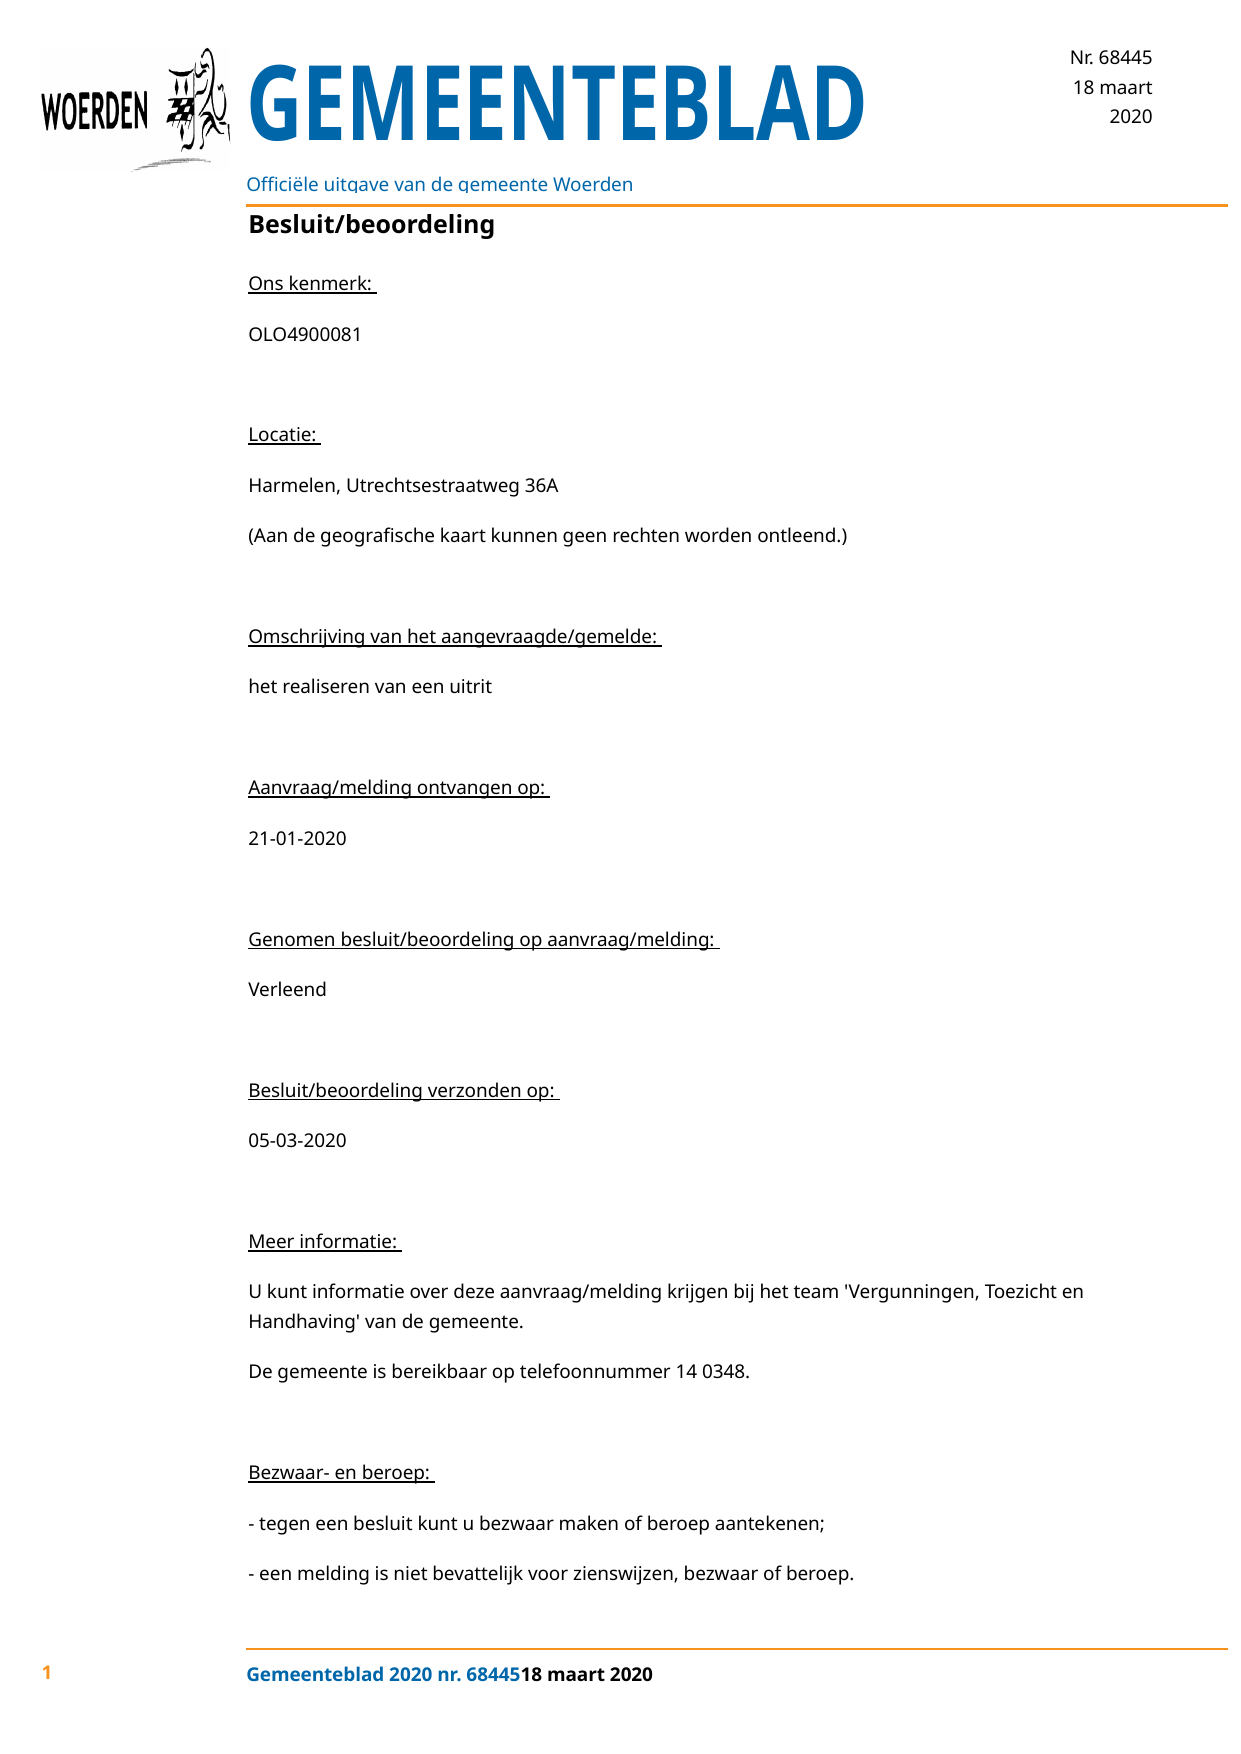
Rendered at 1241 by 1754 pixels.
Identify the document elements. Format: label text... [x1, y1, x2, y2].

text Bezwaar- en beroep: [248, 1459, 1152, 1485]
text Locatie: [248, 422, 1152, 447]
text (Aan de geografische kaart kunnen geen rechten worden ontleend.) [248, 522, 1152, 548]
text 21-01-2020 [248, 825, 1152, 851]
text - tegen een besluit kunt u bezwaar maken of beroep aantekenen; [248, 1510, 1152, 1536]
text Genomen besluit/beoordeling op aanvraag/melding: [248, 926, 1152, 951]
text Verleend [248, 976, 1152, 1002]
text Ons kenmerk: [248, 270, 1152, 296]
text Besluit/beoordeling [248, 207, 1152, 241]
picture [41, 47, 231, 172]
text OLO4900081 [248, 321, 1152, 346]
text Besluit/beoordeling verzonden op: [248, 1077, 1152, 1103]
text 05-03-2020 [248, 1127, 1152, 1153]
text Aanvraag/melding ontvangen op: [248, 774, 1152, 800]
text het realiseren van een uitrit [248, 674, 1152, 699]
text De gemeente is bereikbaar op telefoonnummer 14 0348. [248, 1359, 1152, 1384]
text U kunt informatie over deze aanvraag/melding krijgen bij het team 'Vergunningen, Toezicht en Handhaving' van de gemeente. [248, 1279, 1152, 1334]
text Omschrijving van het aangevraagde/gemelde: [248, 623, 1152, 649]
text Harmelen, Utrechtsestraatweg 36A [248, 472, 1152, 498]
text Meer informatie: [248, 1228, 1152, 1254]
text - een melding is niet bevattelijk voor zienswijzen, bezwaar of beroep. [248, 1560, 1152, 1586]
